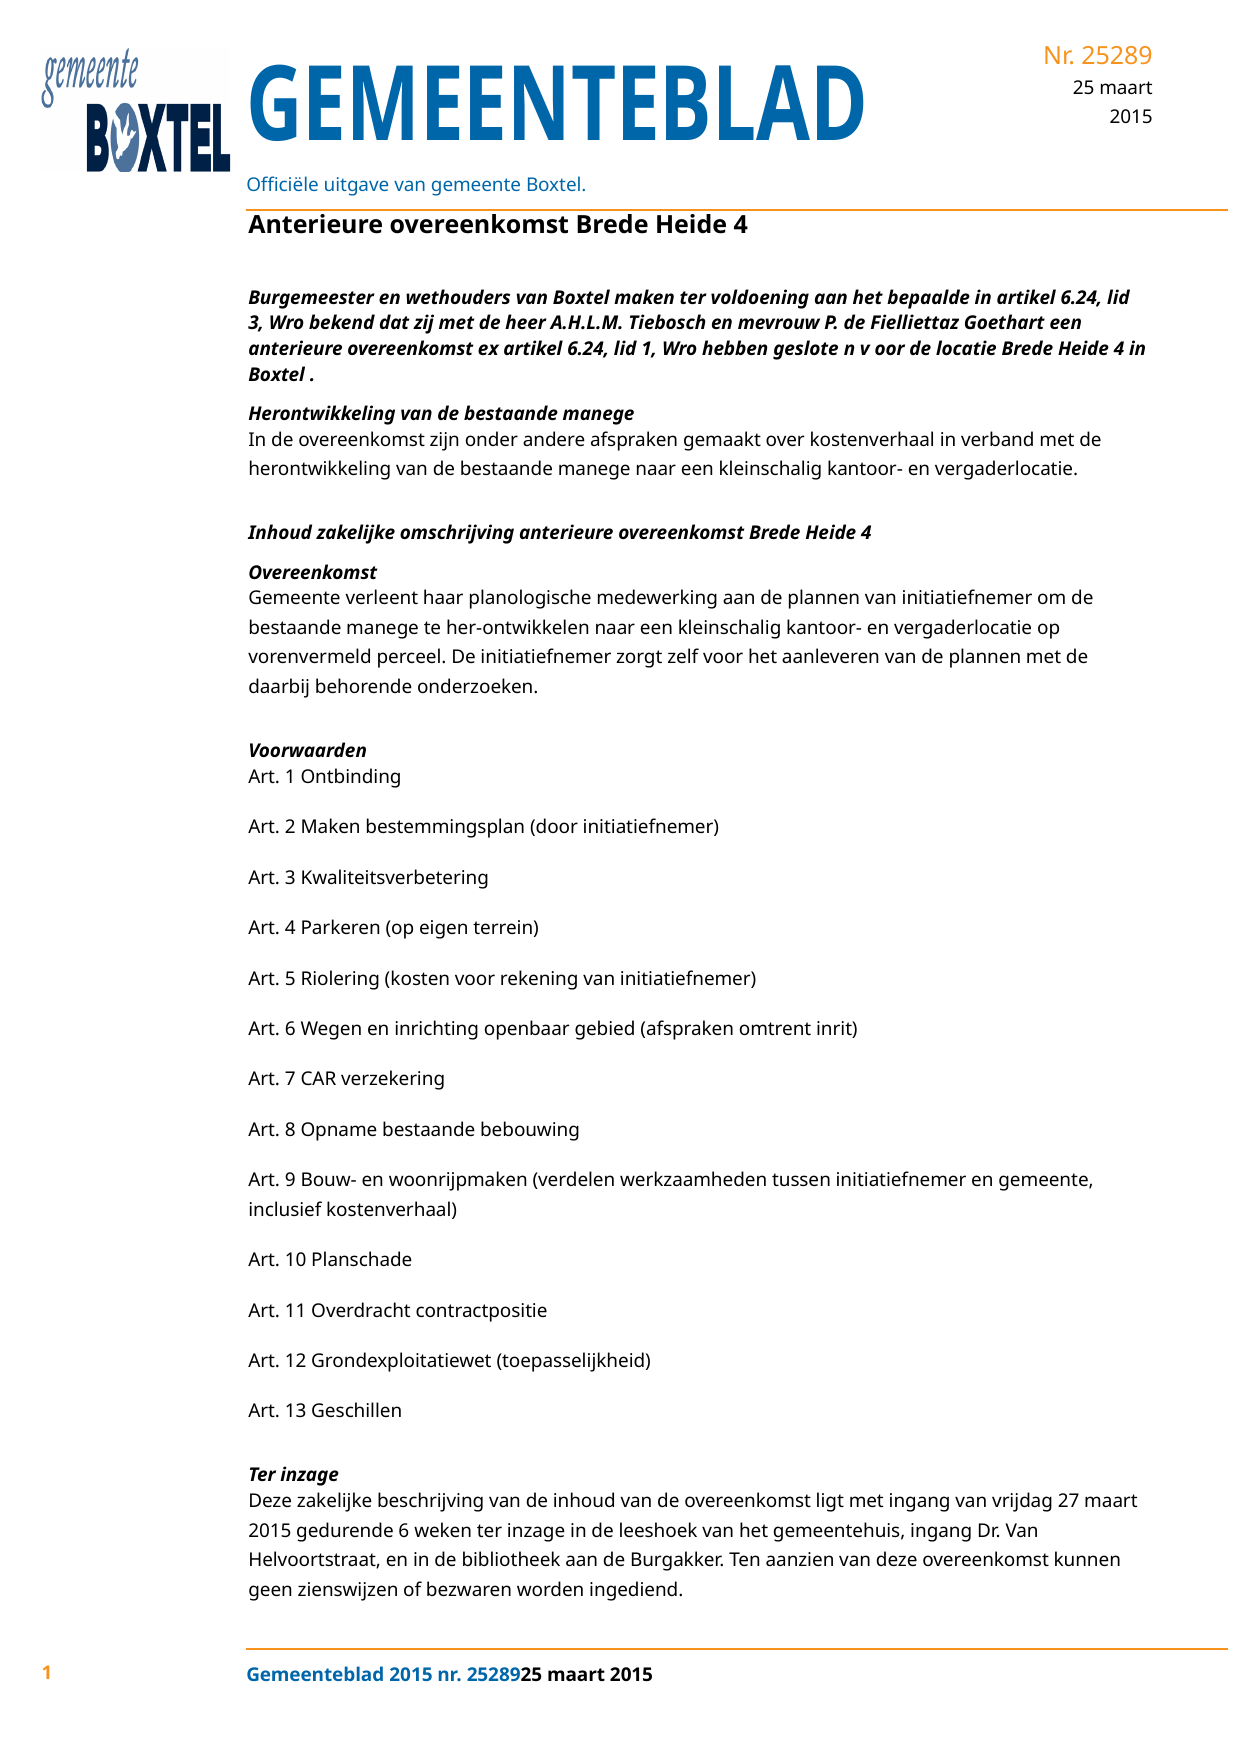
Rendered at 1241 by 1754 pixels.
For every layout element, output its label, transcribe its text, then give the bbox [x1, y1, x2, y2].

text Art. 5 Riolering (kosten voor rekening van initiatiefnemer) [248, 965, 1152, 990]
picture [41, 47, 231, 172]
text Art. 12 Grondexploitatiewet (toepasselijkheid) [248, 1347, 1152, 1373]
text Inhoud zakelijke omschrijving anterieure overeenkomst Brede Heide 4 [248, 519, 1152, 545]
text Ter inzage [248, 1462, 1152, 1487]
text Art. 13 Geschillen [248, 1398, 1152, 1423]
text Burgemeester en wethouders van Boxtel maken ter voldoening aan het bepaalde in artikel 6.24, lid 3, Wro bekend dat zij met de heer A.H.L.M. Tiebosch en mevrouw P. de Fielliettaz Goethart een anterieure overeenkomst ex artikel 6.24, lid 1, Wro hebben geslote n v oor de locatie Brede Heide 4 in Boxtel . [248, 284, 1152, 387]
text Overeenkomst [248, 559, 1152, 584]
text Art. 10 Planschade [248, 1246, 1152, 1272]
text Herontwikkeling van de bestaande manege [248, 400, 1152, 426]
text Art. 11 Overdracht contractpositie [248, 1297, 1152, 1322]
text Art. 1 Ontbinding [248, 763, 1152, 789]
text Art. 2 Maken bestemmingsplan (door initiatiefnemer) [248, 813, 1152, 839]
text Voorwaarden [248, 737, 1152, 763]
text Anterieure overeenkomst Brede Heide 4 [248, 211, 1152, 241]
text Art. 3 Kwaliteitsverbetering [248, 864, 1152, 889]
text Art. 4 Parkeren (op eigen terrein) [248, 914, 1152, 940]
text Art. 7 CAR verzekering [248, 1066, 1152, 1091]
text In de overeenkomst zijn onder andere afspraken gemaakt over kostenverhaal in verband met de herontwikkeling van de bestaande manege naar een kleinschalig kantoor- en vergaderlocatie. [248, 426, 1152, 481]
text Art. 8 Opname bestaande bebouwing [248, 1116, 1152, 1142]
text Art. 9 Bouw- en woonrijpmaken (verdelen werkzaamheden tussen initiatiefnemer en gemeente, inclusief kostenverhaal) [248, 1166, 1152, 1222]
text Deze zakelijke beschrijving van de inhoud van de overeenkomst ligt met ingang van vrijdag 27 maart 2015 gedurende 6 weken ter inzage in de leeshoek van het gemeentehuis, ingang Dr. Van Helvoortstraat, en in de bibliotheek aan de Burgakker. Ten aanzien van deze overeenkomst kunnen geen zienswijzen of bezwaren worden ingediend. [248, 1487, 1152, 1602]
text Art. 6 Wegen en inrichting openbaar gebied (afspraken omtrent inrit) [248, 1015, 1152, 1041]
text Gemeente verleent haar planologische medewerking aan de plannen van initiatiefnemer om de bestaande manege te her-ontwikkelen naar een kleinschalig kantoor- en vergaderlocatie op vorenvermeld perceel. De initiatiefnemer zorgt zelf voor het aanleveren van de plannen met de daarbij behorende onderzoeken. [248, 584, 1152, 699]
